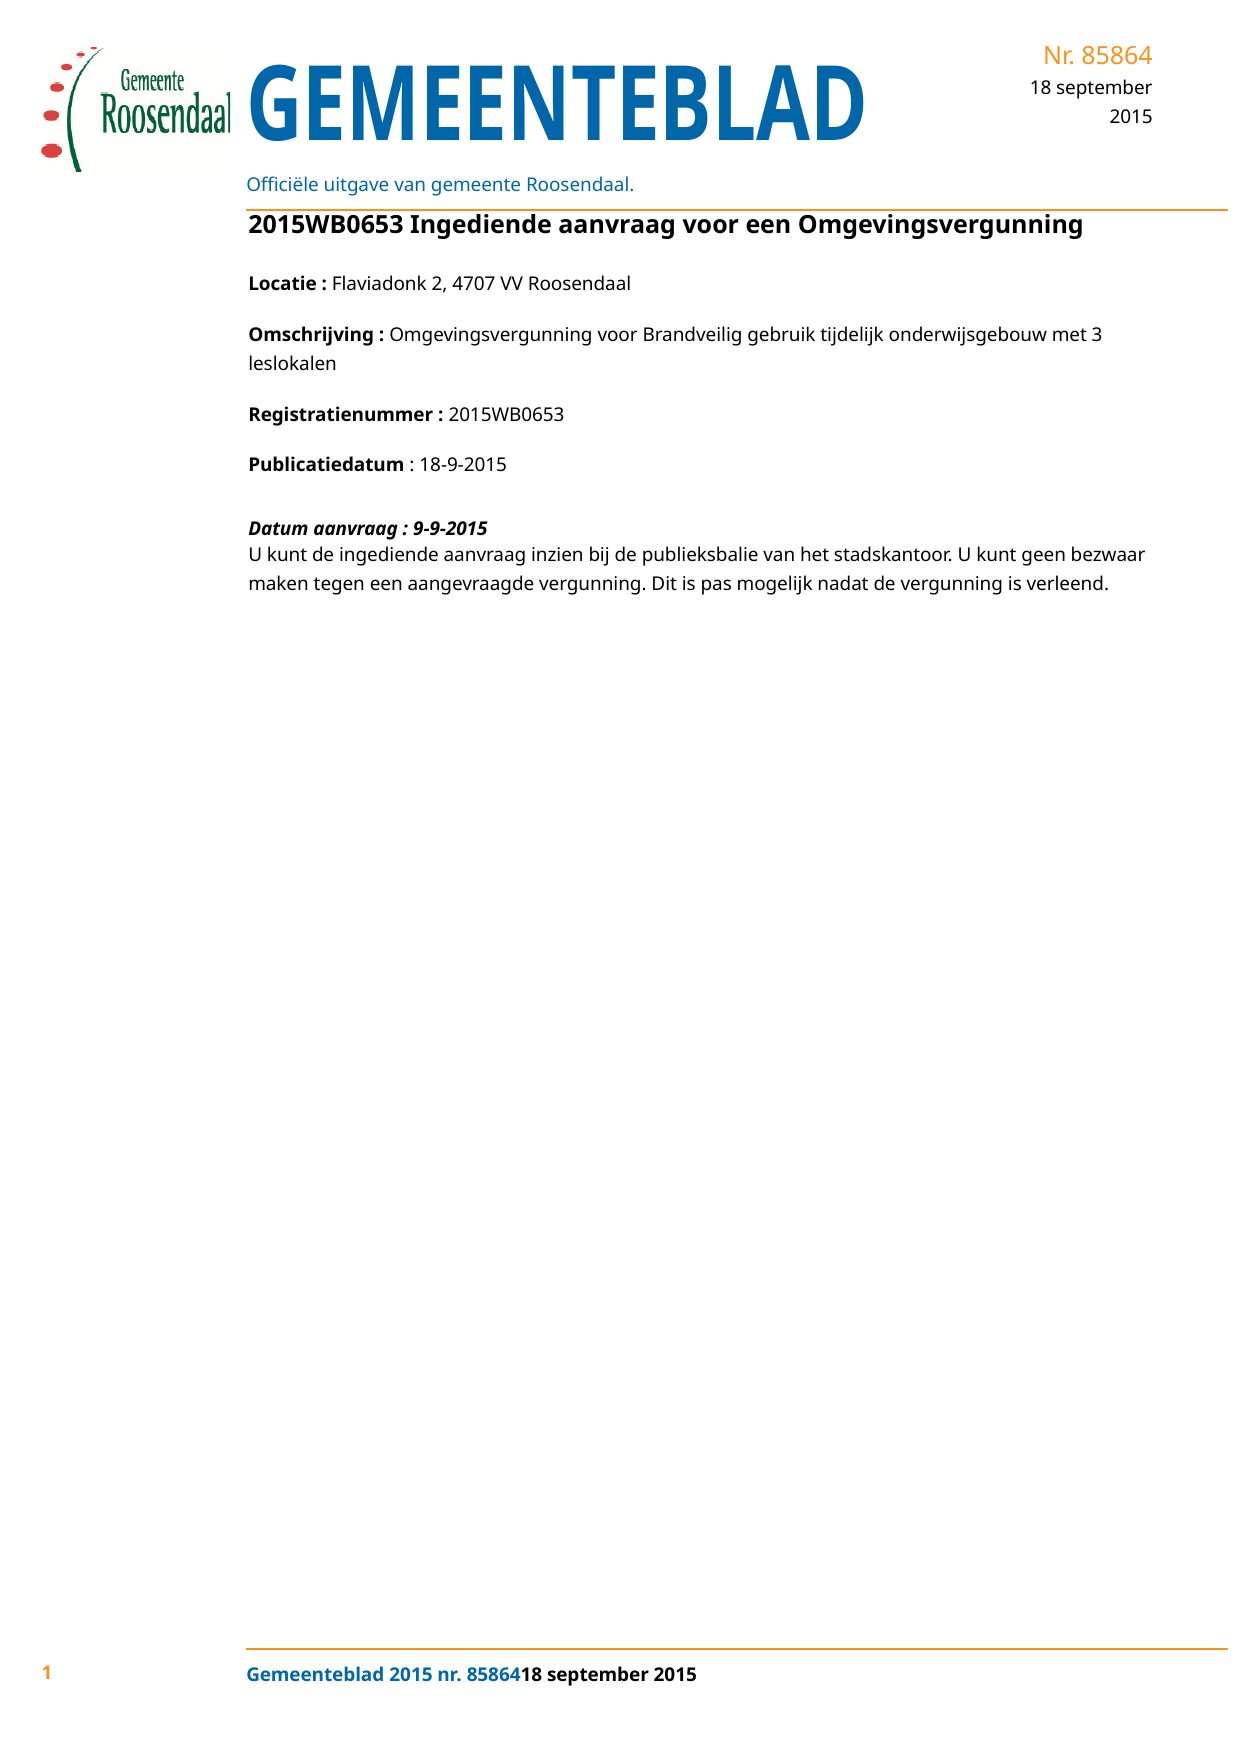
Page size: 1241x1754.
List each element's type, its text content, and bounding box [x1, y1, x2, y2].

text Publicatiedatum : 18-9-2015 [248, 451, 1152, 477]
text Datum aanvraag : 9-9-2015 [248, 515, 1152, 541]
text Locatie : Flaviadonk 2, 4707 VV Roosendaal [248, 270, 1152, 296]
text Registratienummer : 2015WB0653 [248, 401, 1152, 426]
picture [41, 47, 231, 172]
text U kunt de ingediende aanvraag inzien bij de publieksbalie van het stadskantoor. U kunt geen bezwaar maken tegen een aangevraagde vergunning. Dit is pas mogelijk nadat de vergunning is verleend. [248, 541, 1152, 596]
text 2015WB0653 Ingediende aanvraag voor een Omgevingsvergunning [248, 211, 1152, 241]
text Omschrijving : Omgevingsvergunning voor Brandveilig gebruik tijdelijk onderwijsgebouw met 3 leslokalen [248, 321, 1152, 376]
